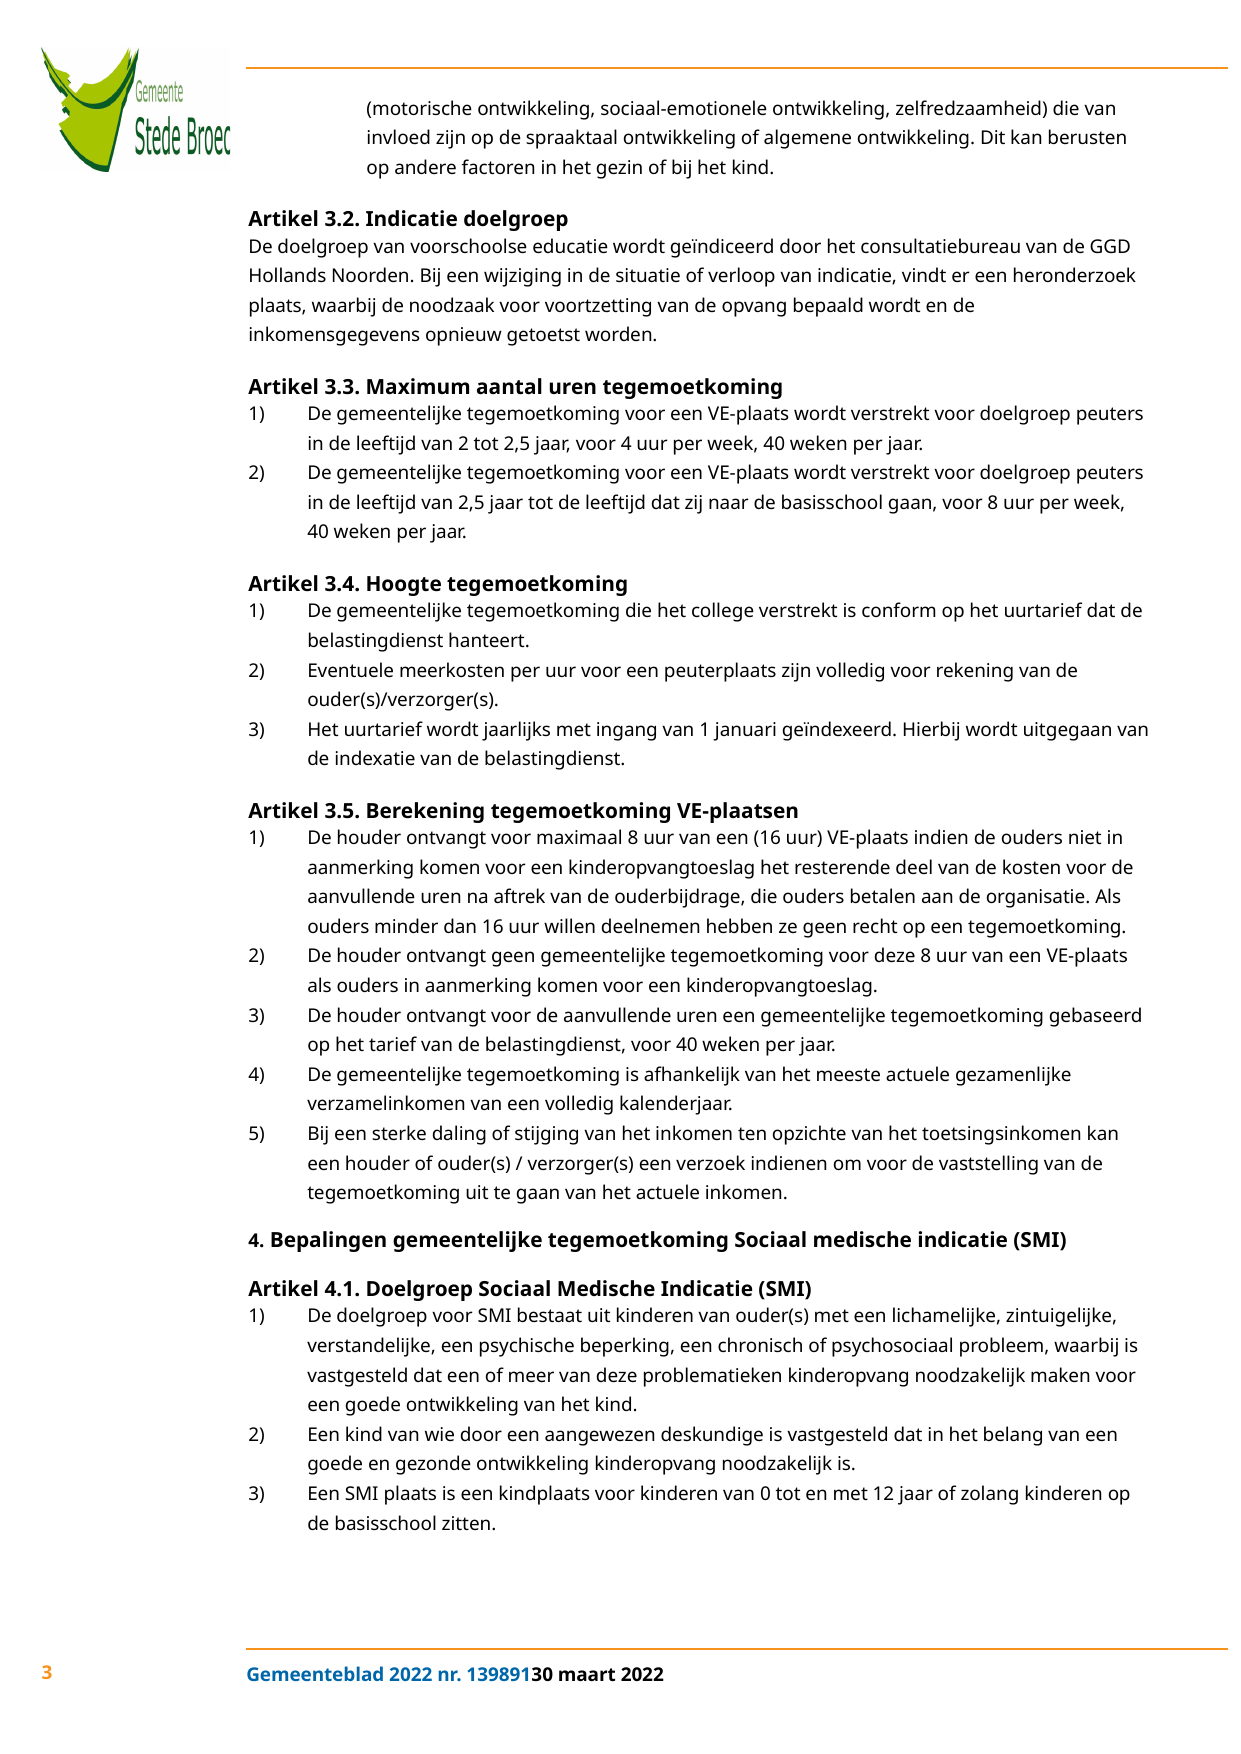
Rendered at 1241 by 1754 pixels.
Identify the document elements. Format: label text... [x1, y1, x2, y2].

list De gemeentelijke tegemoetkoming voor een VE-plaats wordt verstrekt voor doelgroep peuters in de leeftijd van 2 tot 2,5 jaar, voor 4 uur per week, 40 weken per jaar. [248, 400, 1152, 456]
list De houder ontvangt geen gemeentelijke tegemoetkoming voor deze 8 uur van een VE-plaats als ouders in aanmerking komen voor een kinderopvangtoeslag. [248, 943, 1152, 998]
list Een kind van wie door een aangewezen deskundige is vastgesteld dat in het belang van een goede en gezonde ontwikkeling kinderopvang noodzakelijk is. [248, 1421, 1152, 1476]
list Een SMI plaats is een kindplaats voor kinderen van 0 tot en met 12 jaar of zolang kinderen op de basisschool zitten. [248, 1480, 1152, 1536]
text Artikel 4.1. Doelgroep Sociaal Medische Indicatie (SMI) [248, 1274, 1152, 1303]
list De gemeentelijke tegemoetkoming voor een VE-plaats wordt verstrekt voor doelgroep peuters in de leeftijd van 2,5 jaar tot de leeftijd dat zij naar de basisschool gaan, voor 8 uur per week, 40 weken per jaar. [248, 459, 1152, 544]
text 4. Bepalingen gemeentelijke tegemoetkoming Sociaal medische indicatie (SMI) [248, 1225, 1152, 1253]
list De houder ontvangt voor maximaal 8 uur van een (16 uur) VE-plaats indien de ouders niet in aanmerking komen voor een kinderopvangtoeslag het resterende deel van de kosten voor de aanvullende uren na aftrek van de ouderbijdrage, die ouders betalen aan de organisatie. Als ouders minder dan 16 uur willen deelnemen hebben ze geen recht op een tegemoetkoming. [248, 824, 1152, 939]
text De doelgroep van voorschoolse educatie wordt geïndiceerd door het consultatiebureau van de GGD Hollands Noorden. Bij een wijziging in de situatie of verloop van indicatie, vindt er een heronderzoek plaats, waarbij de noodzaak voor voortzetting van de opvang bepaald wordt en de inkomensgegevens opnieuw getoetst worden. [248, 233, 1152, 347]
text Artikel 3.4. Hoogte tegemoetkoming [248, 569, 1152, 598]
list De houder ontvangt voor de aanvullende uren een gemeentelijke tegemoetkoming gebaseerd op het tarief van de belastingdienst, voor 40 weken per jaar. [248, 1002, 1152, 1057]
list (motorische ontwikkeling, sociaal-emotionele ontwikkeling, zelfredzaamheid) die van invloed zijn op de spraaktaal ontwikkeling of algemene ontwikkeling. Dit kan berusten op andere factoren in het gezin of bij het kind. [307, 95, 1152, 180]
list De gemeentelijke tegemoetkoming die het college verstrekt is conform op het uurtarief dat de belastingdienst hanteert. [248, 598, 1152, 653]
list Eventuele meerkosten per uur voor een peuterplaats zijn volledig voor rekening van de ouder(s)/verzorger(s). [248, 657, 1152, 712]
list De gemeentelijke tegemoetkoming is afhankelijk van het meeste actuele gezamenlijke verzamelinkomen van een volledig kalenderjaar. [248, 1061, 1152, 1116]
text Artikel 3.5. Berekening tegemoetkoming VE-plaatsen [248, 796, 1152, 824]
list Bij een sterke daling of stijging van het inkomen ten opzichte van het toetsingsinkomen kan een houder of ouder(s) / verzorger(s) een verzoek indienen om voor de vaststelling van de tegemoetkoming uit te gaan van het actuele inkomen. [248, 1120, 1152, 1205]
picture [41, 47, 231, 172]
list De doelgroep voor SMI bestaat uit kinderen van ouder(s) met een lichamelijke, zintuigelijke, verstandelijke, een psychische beperking, een chronisch of psychosociaal probleem, waarbij is vastgesteld dat een of meer van deze problematieken kinderopvang noodzakelijk maken voor een goede ontwikkeling van het kind. [248, 1303, 1152, 1417]
text Artikel 3.2. Indicatie doelgroep [248, 204, 1152, 233]
list Het uurtarief wordt jaarlijks met ingang van 1 januari geïndexeerd. Hierbij wordt uitgegaan van de indexatie van de belastingdienst. [248, 716, 1152, 771]
text Artikel 3.3. Maximum aantal uren tegemoetkoming [248, 372, 1152, 400]
